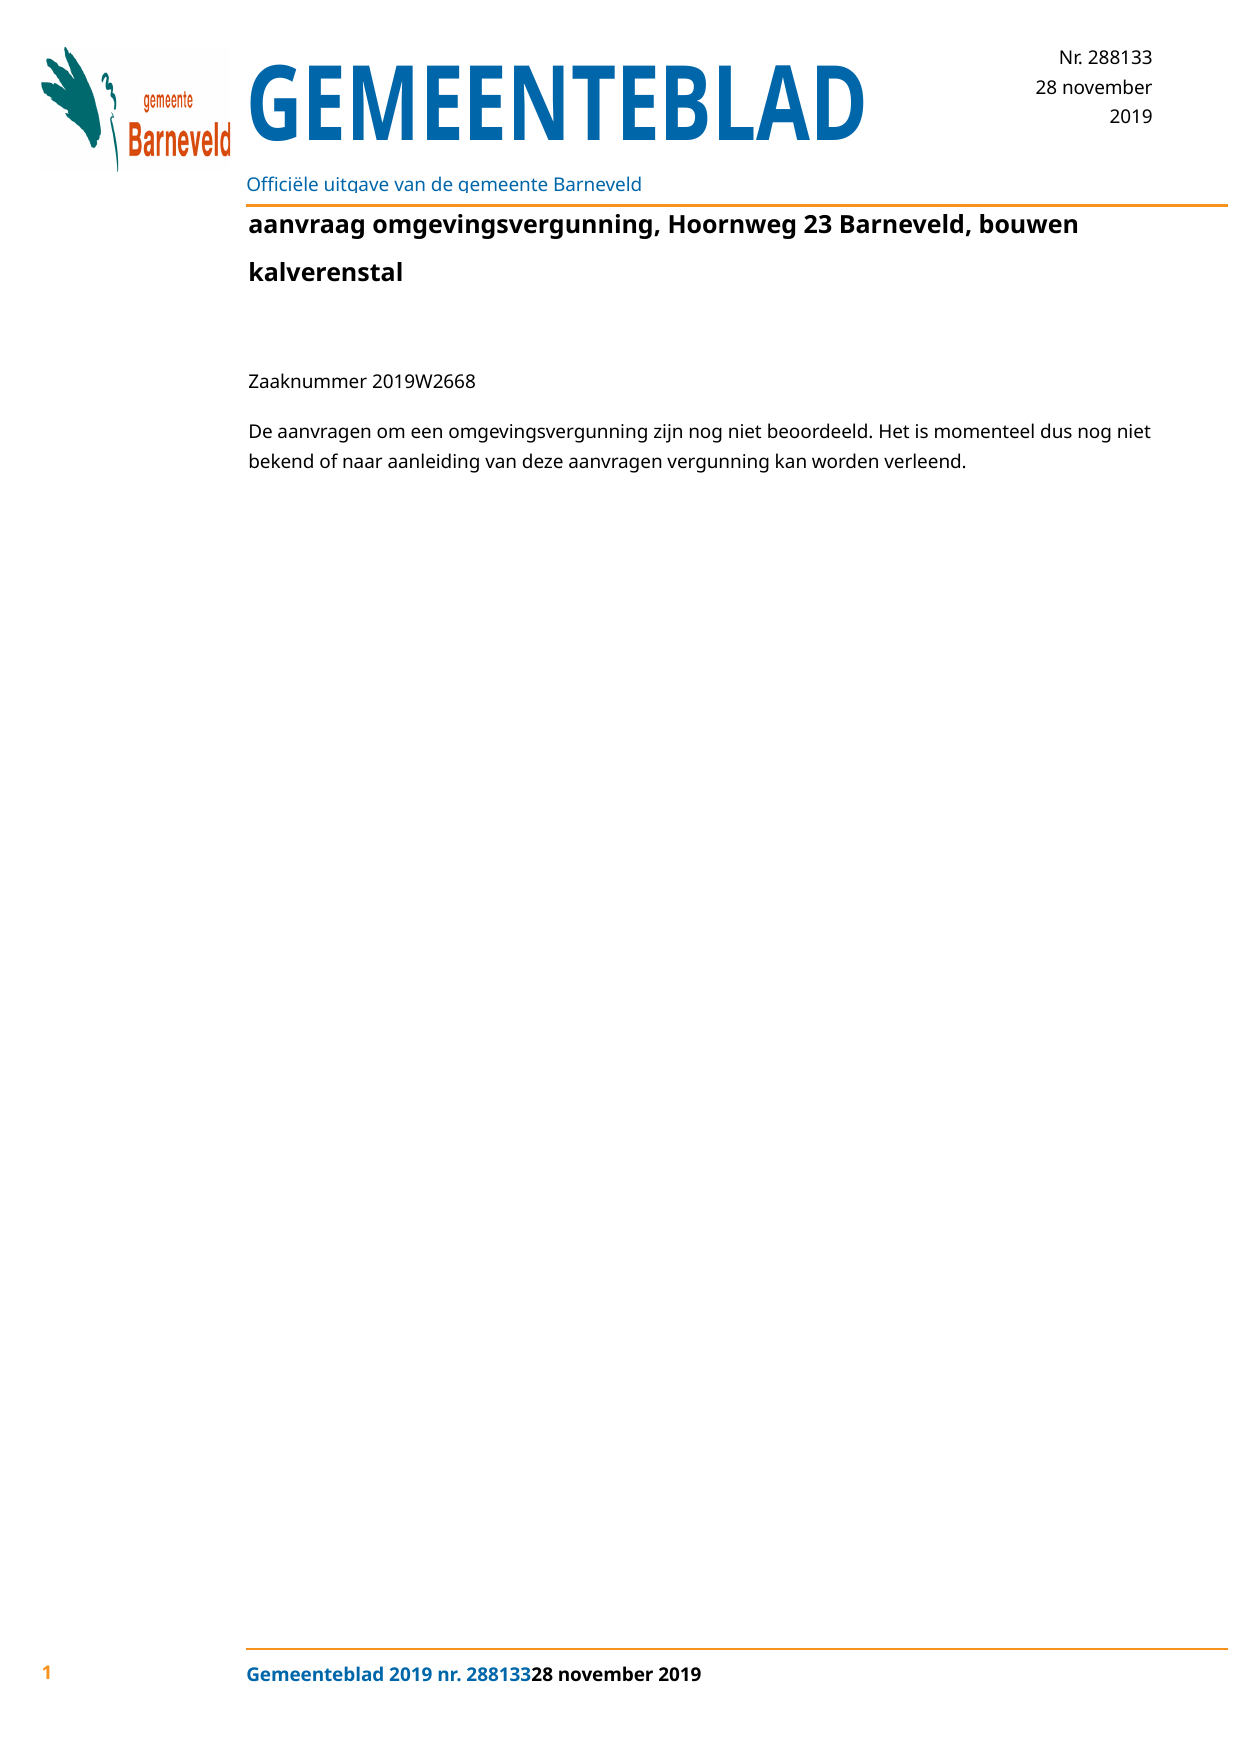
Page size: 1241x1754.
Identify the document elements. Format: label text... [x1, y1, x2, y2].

text De aanvragen om een omgevingsvergunning zijn nog niet beoordeeld. Het is momenteel dus nog niet bekend of naar aanleiding van deze aanvragen vergunning kan worden verleend. [248, 419, 1152, 474]
text aanvraag omgevingsvergunning, Hoornweg 23 Barneveld, bouwen kalverenstal [248, 207, 1152, 288]
picture [41, 47, 231, 172]
text Zaaknummer 2019W2668 [248, 368, 1152, 394]
